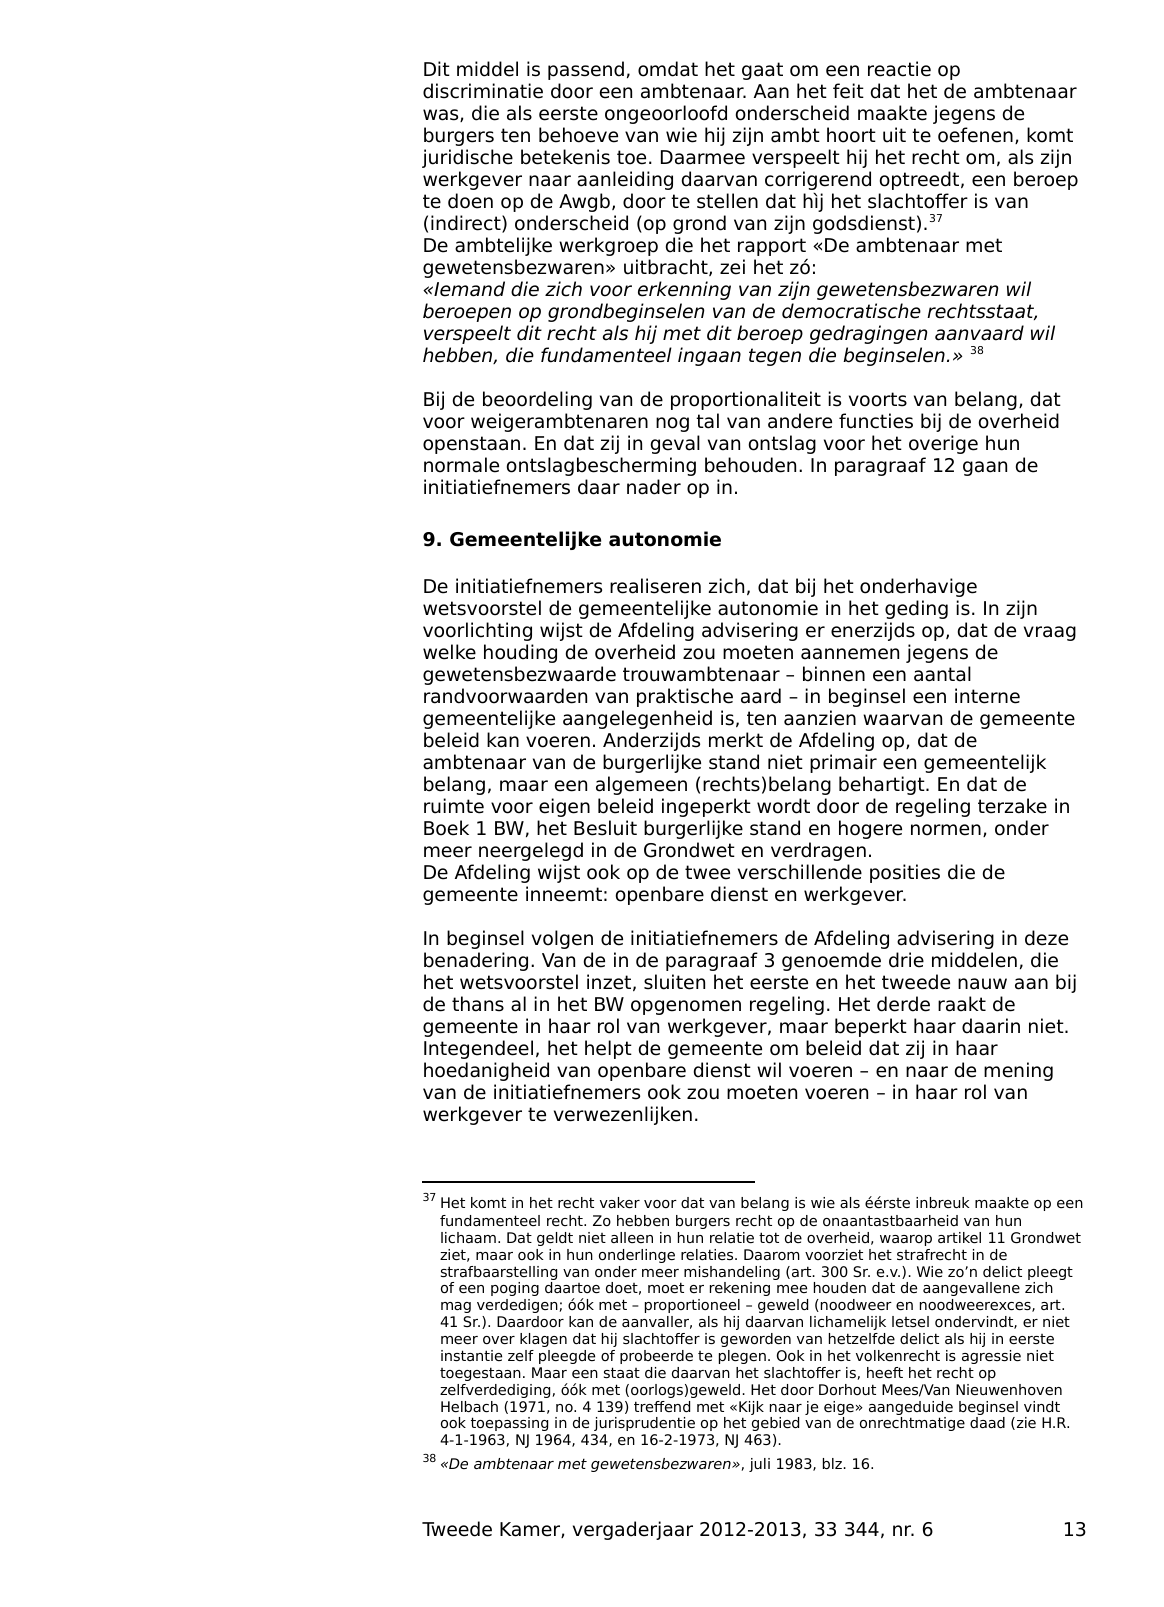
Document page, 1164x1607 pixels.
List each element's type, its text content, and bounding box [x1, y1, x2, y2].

text De Afdeling wijst ook op de twee verschillende posities die de gemeente inneemt: openbare dienst en werkgever. [422, 862, 1087, 906]
text De ambtelijke werkgroep die het rapport «De ambtenaar met gewetensbezwaren» uitbracht, zei het zó: [422, 235, 1087, 279]
text «De ambtenaar met gewetensbezwaren», juli 1983, blz. 16. [422, 1452, 1087, 1474]
text Bij de beoordeling van de proportionaliteit is voorts van belang, dat voor weigerambtenaren nog tal van andere functies bij de overheid openstaan. En dat zij in geval van ontslag voor het overige hun normale ontslagbescherming behouden. In paragraaf 12 gaan de initiatiefnemers daar nader op in. [422, 389, 1087, 499]
subtitle 9. Gemeentelijke autonomie [422, 529, 1087, 551]
text Het komt in het recht vaker voor dat van belang is wie als éérste inbreuk maakte op een fundamenteel recht. Zo hebben burgers recht op de onaantastbaarheid van hun lichaam. Dat geldt niet alleen in hun relatie tot de overheid, waarop artikel 11 Grondwet ziet, maar ook in hun onderlinge relaties. Daarom voorziet het strafrecht in de strafbaarstelling van onder meer mishandeling (art. 300 Sr. e.v.). Wie zo’n delict pleegt of een poging daartoe doet, moet er rekening mee houden dat de aangevallene zich mag verdedigen; óók met – proportioneel – geweld (noodweer en noodweerexces, art. 41 Sr.). Daardoor kan de aanvaller, als hij daarvan lichamelijk letsel ondervindt, er niet meer over klagen dat hij slachtoffer is geworden van hetzelfde delict als hij in eerste instantie zelf pleegde of probeerde te plegen. Ook in het volkenrecht is agressie niet toegestaan. Maar een staat die daarvan het slachtoffer is, heeft het recht op zelfverdediging, óók met (oorlogs)geweld. Het door Dorhout Mees/Van Nieuwenhoven Helbach (1971, no. 4 139) treffend met «Kijk naar je eige» aangeduide beginsel vindt ook toepassing in de jurisprudentie op het gebied van de onrechtmatige daad (zie H.R. 4-1-1963, NJ 1964, 434, en 16-2-1973, NJ 463). [422, 1191, 1087, 1449]
text «Iemand die zich voor erkenning van zijn gewetensbezwaren wil beroepen op grondbeginselen van de democratische rechtsstaat, verspeelt dit recht als hij met dit beroep gedragingen aanvaard wil hebben, die fundamenteel ingaan tegen die beginselen.» [422, 279, 1087, 367]
text Dit middel is passend, omdat het gaat om een reactie op discriminatie door een ambtenaar. Aan het feit dat het de ambtenaar was, die als eerste ongeoorloofd onderscheid maakte jegens de burgers ten behoeve van wie hij zijn ambt hoort uit te oefenen, komt juridische betekenis toe. Daarmee verspeelt hij het recht om, als zijn werkgever naar aanleiding daarvan corrigerend optreedt, een beroep te doen op de Awgb, door te stellen dat hìj het slachtoffer is van (indirect) onderscheid (op grond van zijn godsdienst). [422, 59, 1087, 235]
text In beginsel volgen de initiatiefnemers de Afdeling advisering in deze benadering. Van de in de paragraaf 3 genoemde drie middelen, die het wetsvoorstel inzet, sluiten het eerste en het tweede nauw aan bij de thans al in het BW opgenomen regeling. Het derde raakt de gemeente in haar rol van werkgever, maar beperkt haar daarin niet. Integendeel, het helpt de gemeente om beleid dat zij in haar hoedanigheid van openbare dienst wil voeren – en naar de mening van de initiatiefnemers ook zou moeten voeren – in haar rol van werkgever te verwezenlijken. [422, 928, 1087, 1126]
text De initiatiefnemers realiseren zich, dat bij het onderhavige wetsvoorstel de gemeentelijke autonomie in het geding is. In zijn voorlichting wijst de Afdeling advisering er enerzijds op, dat de vraag welke houding de overheid zou moeten aannemen jegens de gewetensbezwaarde trouwambtenaar – binnen een aantal randvoorwaarden van praktische aard – in beginsel een interne gemeentelijke aangelegenheid is, ten aanzien waarvan de gemeente beleid kan voeren. Anderzijds merkt de Afdeling op, dat de ambtenaar van de burgerlijke stand niet primair een gemeentelijk belang, maar een algemeen (rechts)belang behartigt. En dat de ruimte voor eigen beleid ingeperkt wordt door de regeling terzake in Boek 1 BW, het Besluit burgerlijke stand en hogere normen, onder meer neergelegd in de Grondwet en verdragen. [422, 576, 1087, 862]
